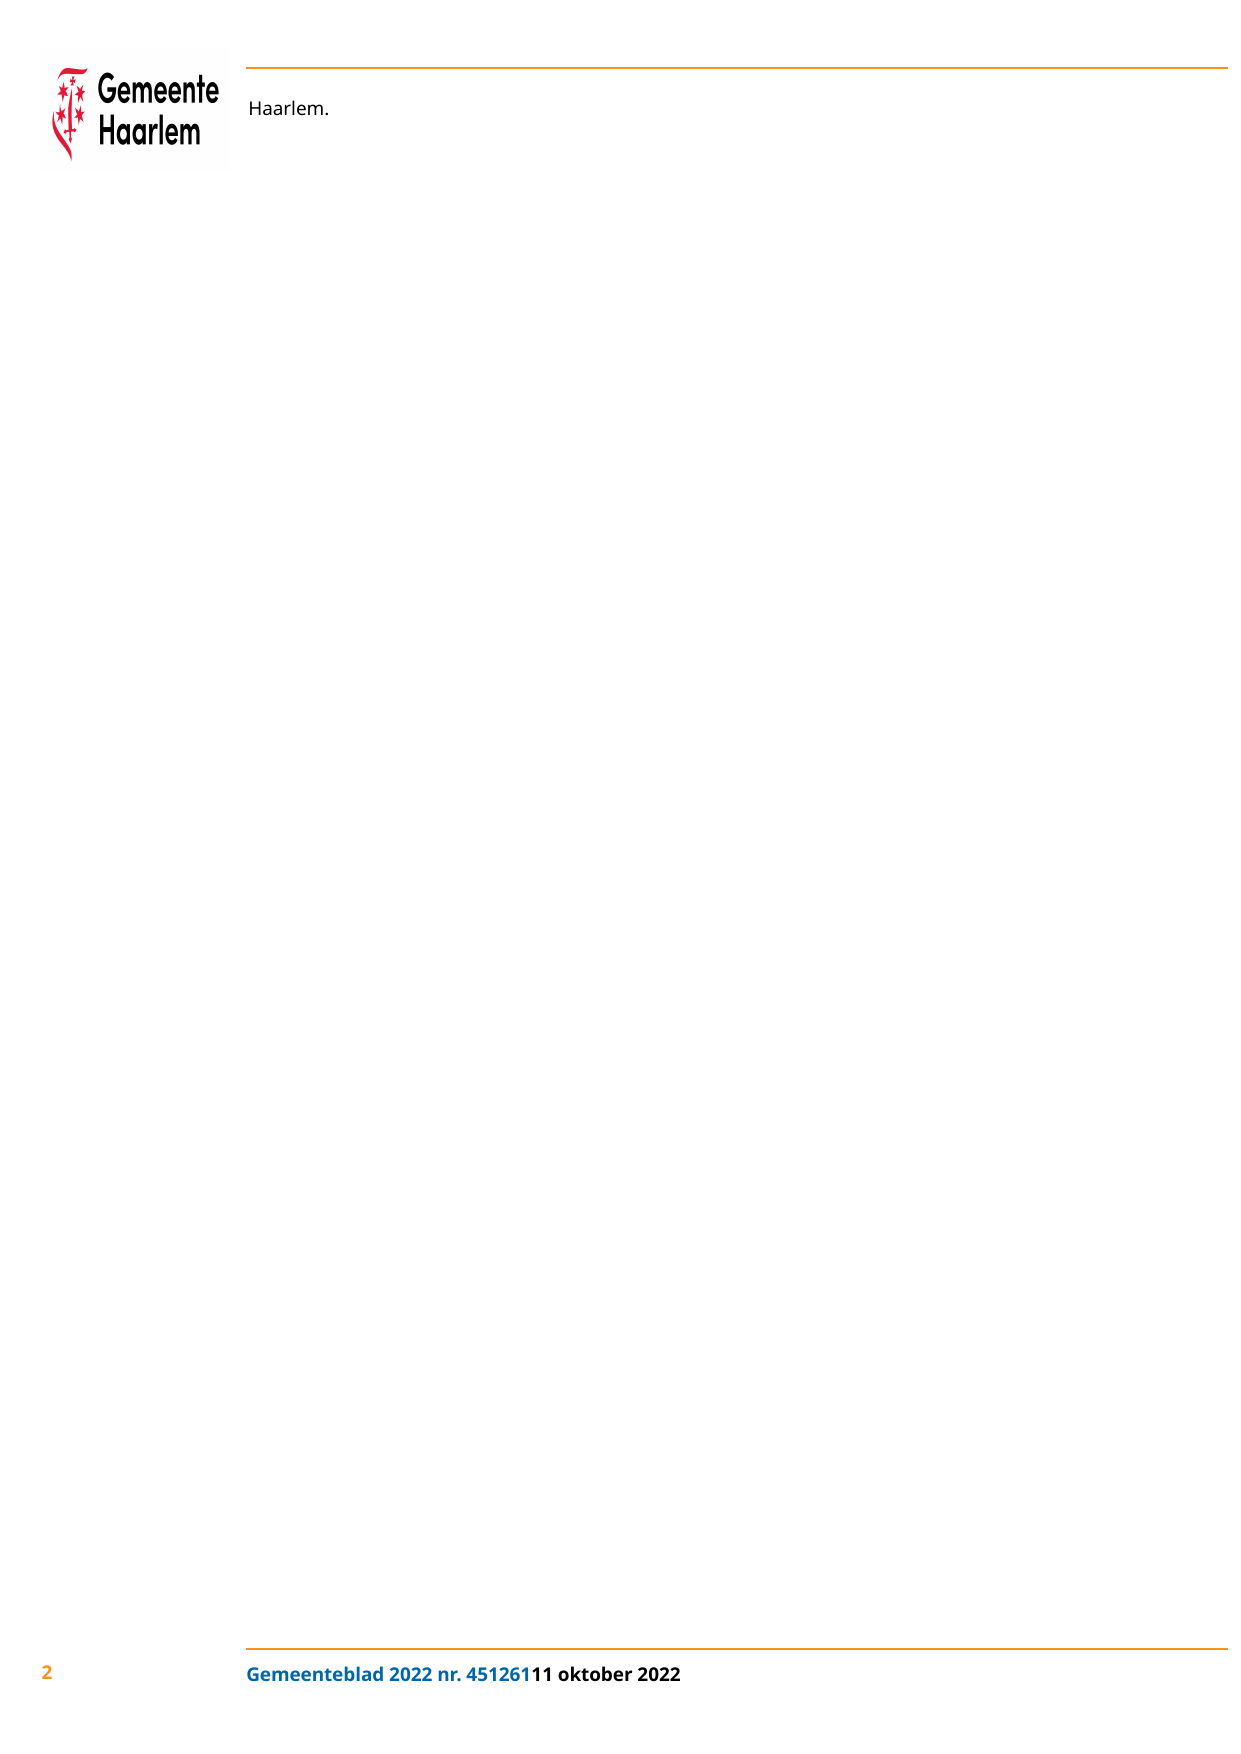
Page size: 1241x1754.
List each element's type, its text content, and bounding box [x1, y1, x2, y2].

text Haarlem. [248, 95, 1152, 121]
picture [41, 47, 231, 172]
